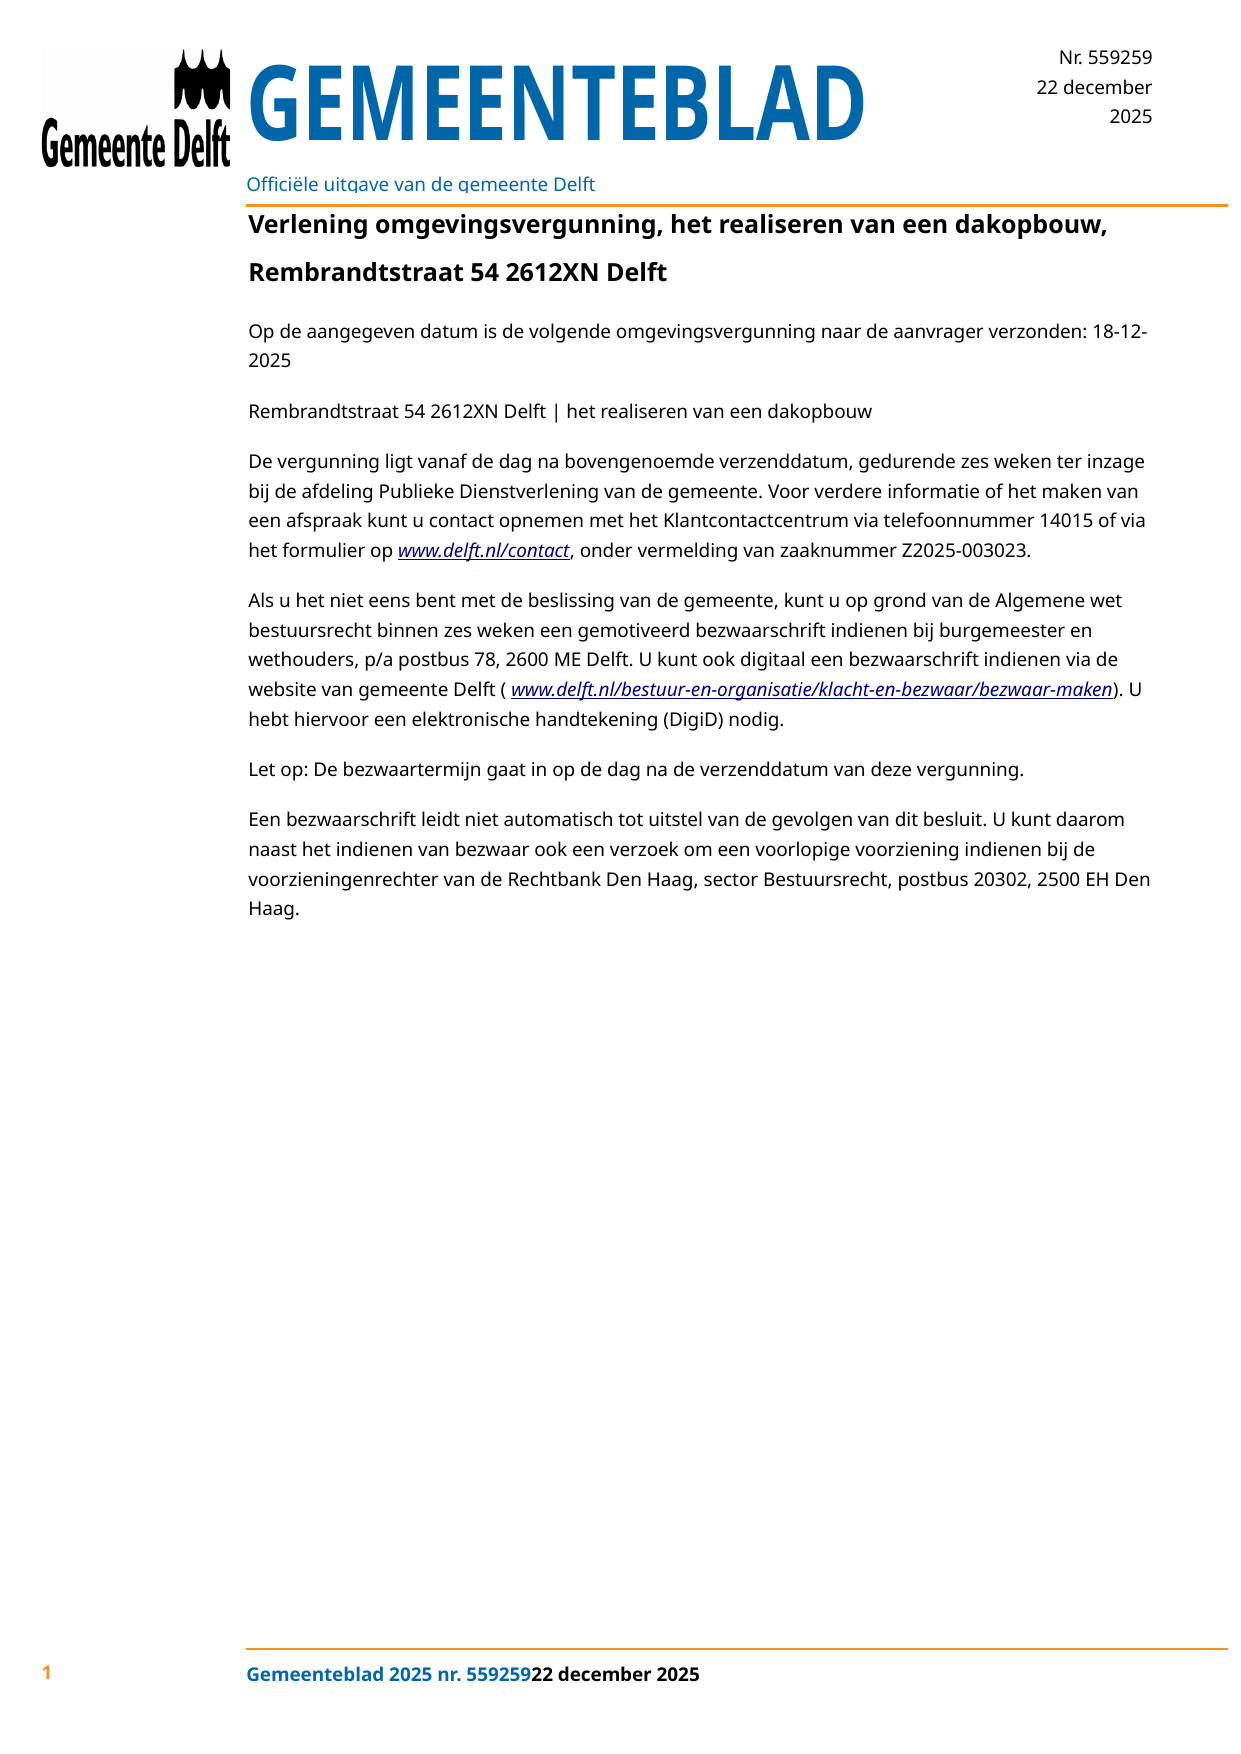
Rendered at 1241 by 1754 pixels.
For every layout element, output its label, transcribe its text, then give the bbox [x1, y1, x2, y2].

text Een bezwaarschrift leidt niet automatisch tot uitstel van de gevolgen van dit besluit. U kunt daarom naast het indienen van bezwaar ook een verzoek om een voorlopige voorziening indienen bij de voorzieningenrechter van de Rechtbank Den Haag, sector Bestuursrecht, postbus 20302, 2500 EH Den Haag. [248, 807, 1152, 921]
text Op de aangegeven datum is de volgende omgevingsvergunning naar de aanvrager verzonden: 18-12-2025 [248, 318, 1152, 373]
text De vergunning ligt vanaf de dag na bovengenoemde verzenddatum, gedurende zes weken ter inzage bij de afdeling Publieke Dienstverlening van de gemeente. Voor verdere informatie of het maken van een afspraak kunt u contact opnemen met het Klantcontactcentrum via telefoonnummer 14015 of via het formulier op www.delft.nl/contact, onder vermelding van zaaknummer Z2025-003023. [248, 448, 1152, 563]
text Als u het niet eens bent met de beslissing van de gemeente, kunt u op grond van de Algemene wet bestuursrecht binnen zes weken een gemotiveerd bezwaarschrift indienen bij burgemeester en wethouders, p/a postbus 78, 2600 ME Delft. U kunt ook digitaal een bezwaarschrift indienen via de website van gemeente Delft ( www.delft.nl/bestuur-en-organisatie/klacht-en-bezwaar/bezwaar-maken). U hebt hiervoor een elektronische handtekening (DigiD) nodig. [248, 587, 1152, 732]
text Verlening omgevingsvergunning, het realiseren van een dakopbouw, Rembrandtstraat 54 2612XN Delft [248, 207, 1152, 288]
text Let op: De bezwaartermijn gaat in op de dag na de verzenddatum van deze vergunning. [248, 756, 1152, 782]
picture [41, 47, 231, 172]
text Rembrandtstraat 54 2612XN Delft | het realiseren van een dakopbouw [248, 398, 1152, 424]
